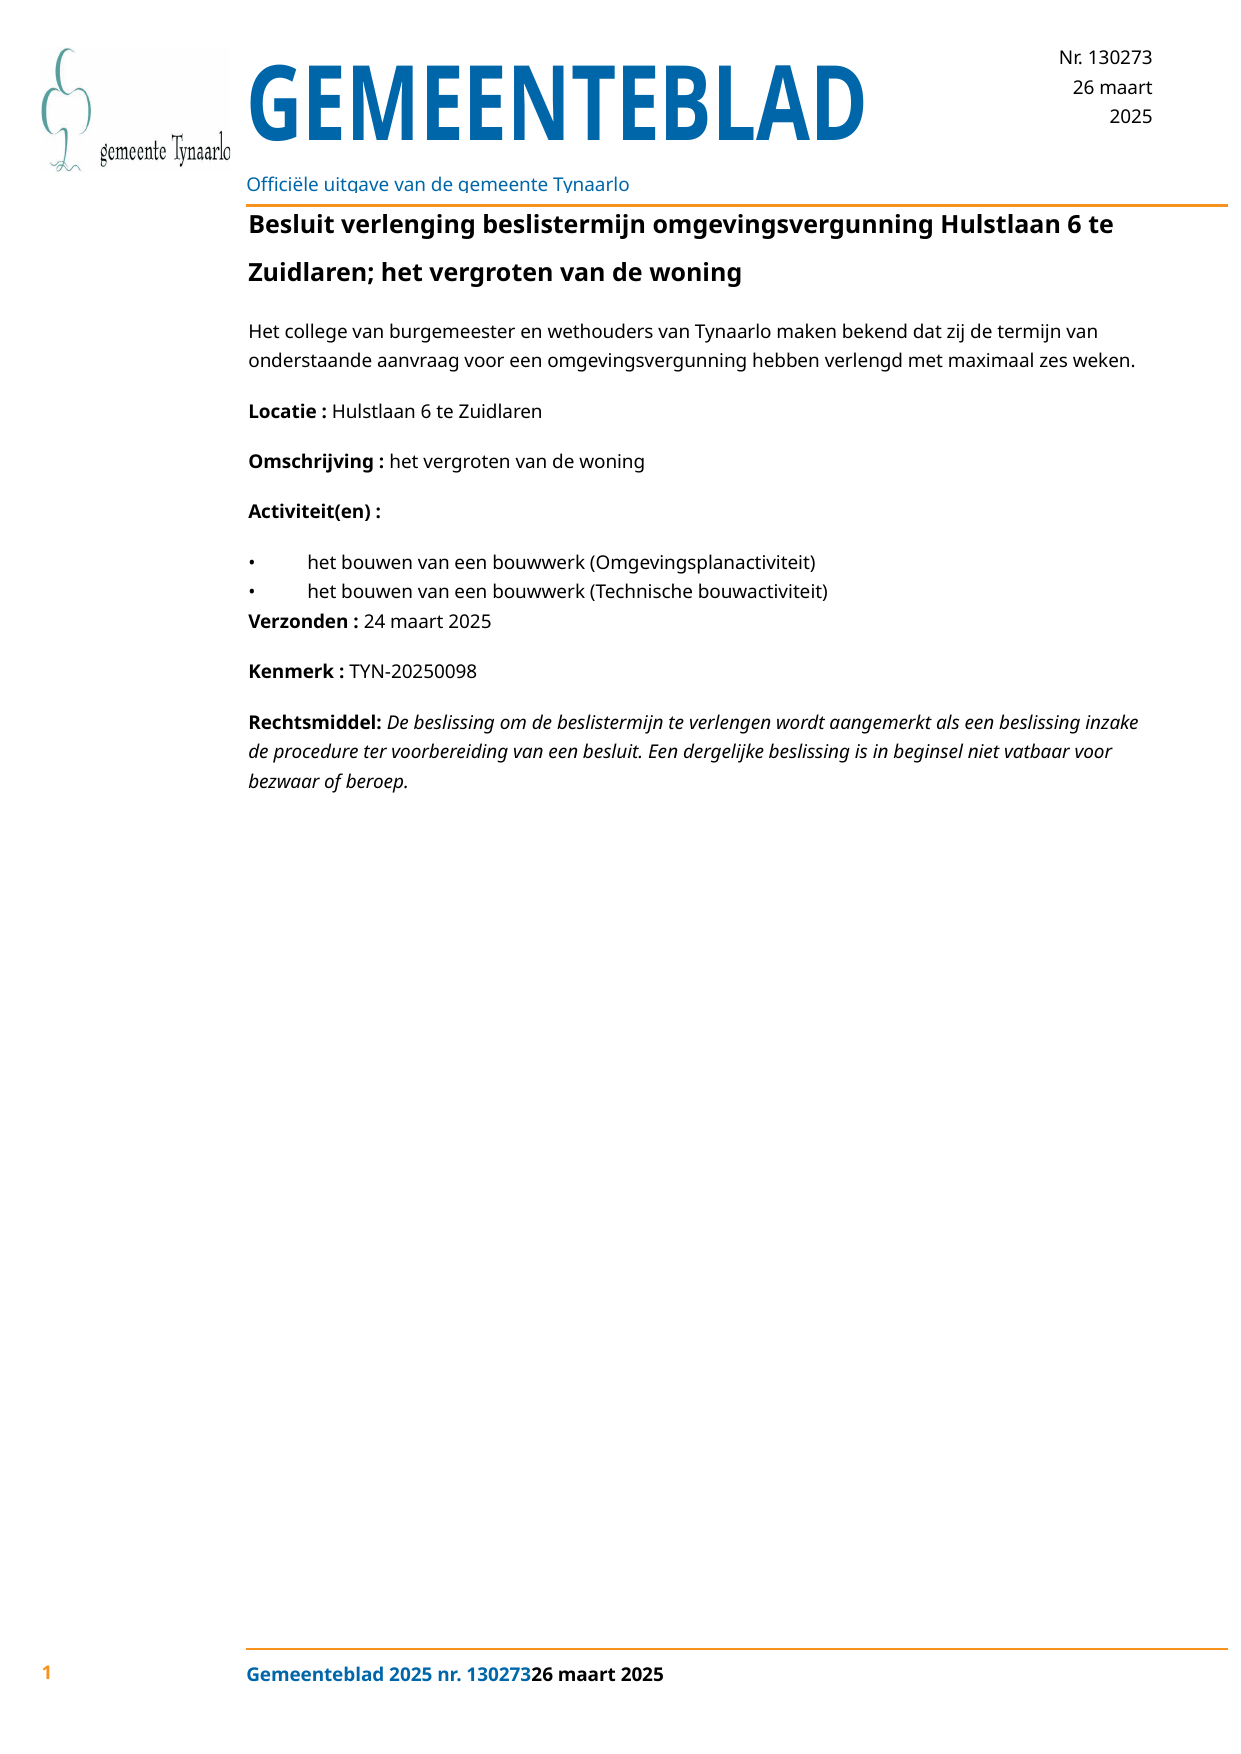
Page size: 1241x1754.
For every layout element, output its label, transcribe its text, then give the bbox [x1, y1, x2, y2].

text Besluit verlenging beslistermijn omgevingsvergunning Hulstlaan 6 te Zuidlaren; het vergroten van de woning [248, 207, 1152, 288]
picture [41, 47, 231, 172]
text Omschrijving : het vergroten van de woning [248, 448, 1152, 474]
text Kenmerk : TYN-20250098 [248, 659, 1152, 684]
list het bouwen van een bouwwerk (Omgevingsplanactiviteit) [248, 549, 1152, 575]
text Locatie : Hulstlaan 6 te Zuidlaren [248, 398, 1152, 424]
text Het college van burgemeester en wethouders van Tynaarlo maken bekend dat zij de termijn van onderstaande aanvraag voor een omgevingsvergunning hebben verlengd met maximaal zes weken. [248, 318, 1152, 373]
text Rechtsmiddel: De beslissing om de beslistermijn te verlengen wordt aangemerkt als een beslissing inzake de procedure ter voorbereiding van een besluit. Een dergelijke beslissing is in beginsel niet vatbaar voor bezwaar of beroep. [248, 709, 1152, 794]
list het bouwen van een bouwwerk (Technische bouwactiviteit) [248, 579, 1152, 604]
text Verzonden : 24 maart 2025 [248, 608, 1152, 634]
text Activiteit(en) : [248, 499, 1152, 524]
